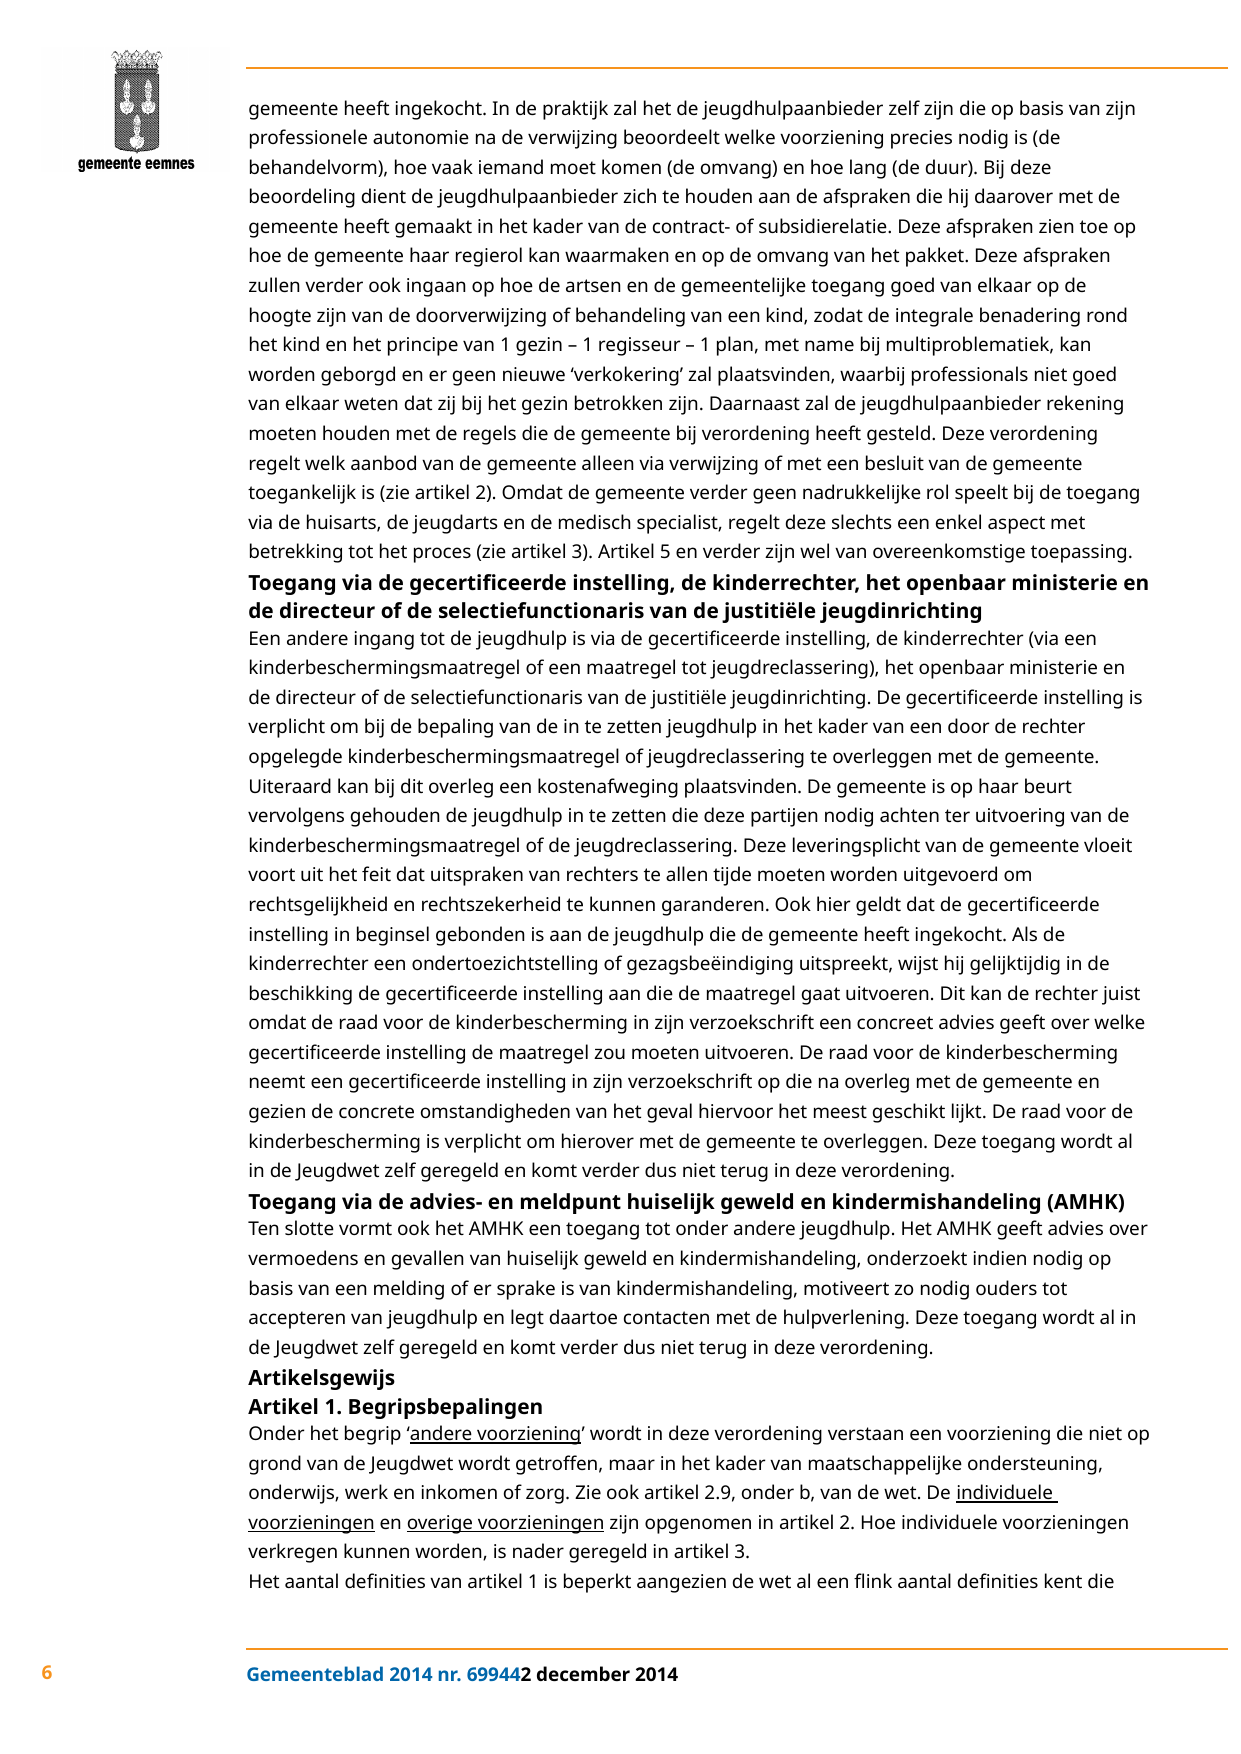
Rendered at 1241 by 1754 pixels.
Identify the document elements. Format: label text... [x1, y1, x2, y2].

text gemeente heeft ingekocht. In de praktijk zal het de jeugdhulpaanbieder zelf zijn die op basis van zijn professionele autonomie na de verwijzing beoordeelt welke voorziening precies nodig is (de behandelvorm), hoe vaak iemand moet komen (de omvang) en hoe lang (de duur). Bij deze beoordeling dient de jeugdhulpaanbieder zich te houden aan de afspraken die hij daarover met de gemeente heeft gemaakt in het kader van de contract- of subsidierelatie. Deze afspraken zien toe op hoe de gemeente haar regierol kan waarmaken en op de omvang van het pakket. Deze afspraken zullen verder ook ingaan op hoe de artsen en de gemeentelijke toegang goed van elkaar op de hoogte zijn van de doorverwijzing of behandeling van een kind, zodat de integrale benadering rond het kind en het principe van 1 gezin – 1 regisseur – 1 plan, met name bij multiproblematiek, kan worden geborgd en er geen nieuwe ‘verkokering’ zal plaatsvinden, waarbij professionals niet goed van elkaar weten dat zij bij het gezin betrokken zijn. Daarnaast zal de jeugdhulpaanbieder rekening moeten houden met de regels die de gemeente bij verordening heeft gesteld. Deze verordening regelt welk aanbod van de gemeente alleen via verwijzing of met een besluit van de gemeente toegankelijk is (zie artikel 2). Omdat de gemeente verder geen nadrukkelijke rol speelt bij de toegang via de huisarts, de jeugdarts en de medisch specialist, regelt deze slechts een enkel aspect met betrekking tot het proces (zie artikel 3). Artikel 5 en verder zijn wel van overeenkomstige toepassing. [248, 95, 1152, 564]
text Artikel 1. Begripsbepalingen [248, 1392, 1152, 1420]
text Onder het begrip ‘andere voorziening’ wordt in deze verordening verstaan een voorziening die niet op grond van de Jeugdwet wordt getroffen, maar in het kader van maatschappelijke ondersteuning, onderwijs, werk en inkomen of zorg. Zie ook artikel 2.9, onder b, van de wet. De individuele voorzieningen en overige voorzieningen zijn opgenomen in artikel 2. Hoe individuele voorzieningen verkregen kunnen worden, is nader geregeld in artikel 3. [248, 1420, 1152, 1564]
text Toegang via de advies- en meldpunt huiselijk geweld en kindermishandeling (AMHK) [248, 1187, 1152, 1216]
text Ten slotte vormt ook het AMHK een toegang tot onder andere jeugdhulp. Het AMHK geeft advies over vermoedens en gevallen van huiselijk geweld en kindermishandeling, onderzoekt indien nodig op basis van een melding of er sprake is van kindermishandeling, motiveert zo nodig ouders tot accepteren van jeugdhulp en legt daartoe contacten met de hulpverlening. Deze toegang wordt al in de Jeugdwet zelf geregeld en komt verder dus niet terug in deze verordening. [248, 1216, 1152, 1359]
picture [41, 47, 231, 172]
text Een andere ingang tot de jeugdhulp is via de gecertificeerde instelling, de kinderrechter (via een kinderbeschermingsmaatregel of een maatregel tot jeugdreclassering), het openbaar ministerie en de directeur of de selectiefunctionaris van de justitiële jeugdinrichting. De gecertificeerde instelling is verplicht om bij de bepaling van de in te zetten jeugdhulp in het kader van een door de rechter opgelegde kinderbeschermingsmaatregel of jeugdreclassering te overleggen met de gemeente. Uiteraard kan bij dit overleg een kostenafweging plaatsvinden. De gemeente is op haar beurt vervolgens gehouden de jeugdhulp in te zetten die deze partijen nodig achten ter uitvoering van de kinderbeschermingsmaatregel of de jeugdreclassering. Deze leveringsplicht van de gemeente vloeit voort uit het feit dat uitspraken van rechters te allen tijde moeten worden uitgevoerd om rechtsgelijkheid en rechtszekerheid te kunnen garanderen. Ook hier geldt dat de gecertificeerde instelling in beginsel gebonden is aan de jeugdhulp die de gemeente heeft ingekocht. Als de kinderrechter een ondertoezichtstelling of gezagsbeëindiging uitspreekt, wijst hij gelijktijdig in de beschikking de gecertificeerde instelling aan die de maatregel gaat uitvoeren. Dit kan de rechter juist omdat de raad voor de kinderbescherming in zijn verzoekschrift een concreet advies geeft over welke gecertificeerde instelling de maatregel zou moeten uitvoeren. De raad voor de kinderbescherming neemt een gecertificeerde instelling in zijn verzoekschrift op die na overleg met de gemeente en gezien de concrete omstandigheden van het geval hiervoor het meest geschikt lijkt. De raad voor de kinderbescherming is verplicht om hierover met de gemeente te overleggen. Deze toegang wordt al in de Jeugdwet zelf geregeld en komt verder dus niet terug in deze verordening. [248, 625, 1152, 1183]
text Artikelsgewijs [248, 1363, 1152, 1392]
text Toegang via de gecertificeerde instelling, de kinderrechter, het openbaar ministerie en de directeur of de selectiefunctionaris van de justitiële jeugdinrichting [248, 568, 1152, 625]
text Het aantal definities van artikel 1 is beperkt aangezien de wet al een flink aantal definities kent die [248, 1568, 1152, 1594]
